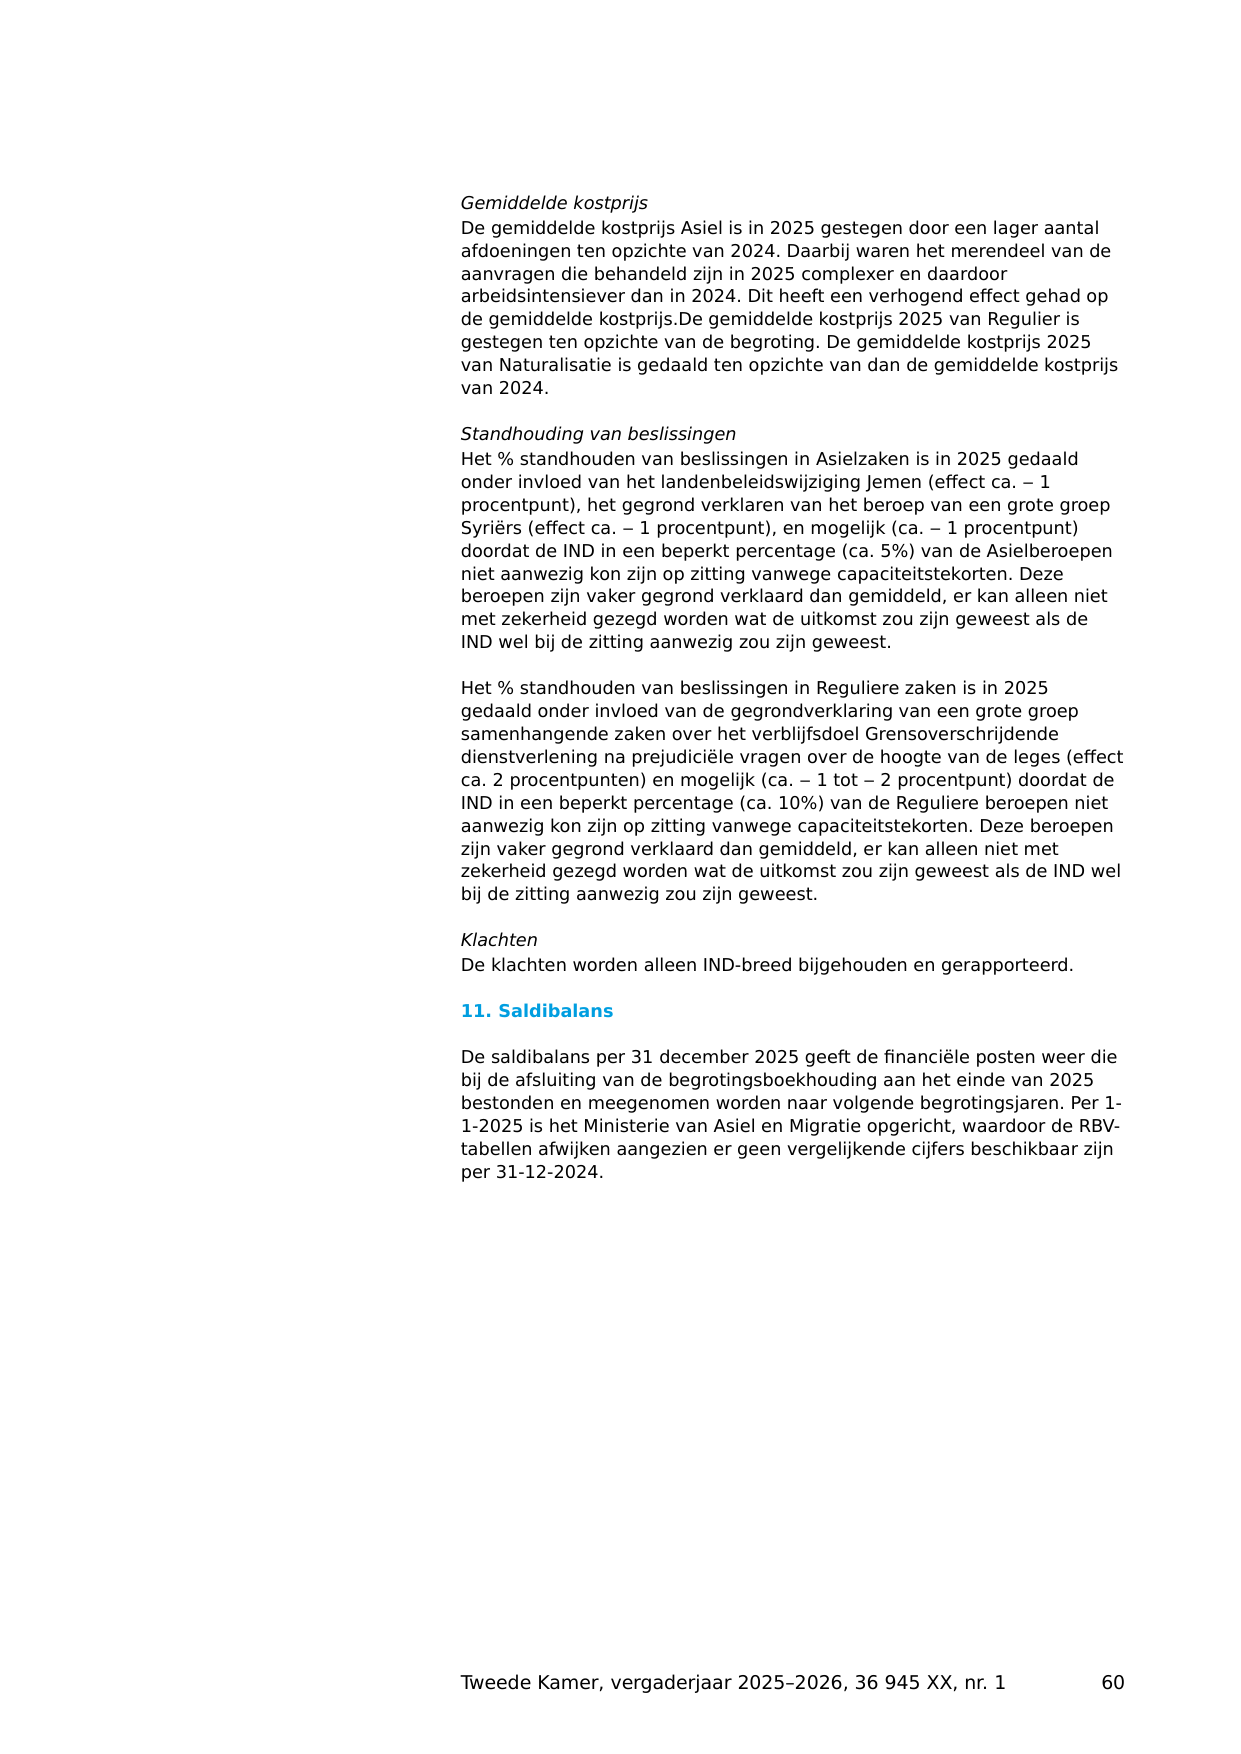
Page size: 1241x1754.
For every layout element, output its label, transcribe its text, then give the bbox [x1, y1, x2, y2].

text Het % standhouden van beslissingen in Reguliere zaken is in 2025 gedaald onder invloed van de gegrondverklaring van een grote groep samenhangende zaken over het verblijfsdoel Grensoverschrijdende dienstverlening na prejudiciële vragen over de hoogte van de leges (effect ca. 2 procentpunten) en mogelijk (ca. ‒ 1 tot ‒ 2 procentpunt) doordat de IND in een beperkt percentage (ca. 10%) van de Reguliere beroepen niet aanwezig kon zijn op zitting vanwege capaciteitstekorten. Deze beroepen zijn vaker gegrond verklaard dan gemiddeld, er kan alleen niet met zekerheid gezegd worden wat de uitkomst zou zijn geweest als de IND wel bij de zitting aanwezig zou zijn geweest. [461, 676, 1125, 905]
text De gemiddelde kostprijs Asiel is in 2025 gestegen door een lager aantal afdoeningen ten opzichte van 2024. Daarbij waren het merendeel van de aanvragen die behandeld zijn in 2025 complexer en daardoor arbeidsintensiever dan in 2024. Dit heeft een verhogend effect gehad op de gemiddelde kostprijs.De gemiddelde kostprijs 2025 van Regulier is gestegen ten opzichte van de begroting. De gemiddelde kostprijs 2025 van Naturalisatie is gedaald ten opzichte van dan de gemiddelde kostprijs van 2024. [461, 216, 1125, 399]
text Klachten [461, 928, 1125, 951]
text De saldibalans per 31 december 2025 geeft de financiële posten weer die bij de afsluiting van de begrotingsboekhouding aan het einde van 2025 bestonden en meegenomen worden naar volgende begrotingsjaren. Per 1-1-2025 is het Ministerie van Asiel en Migratie opgericht, waardoor de RBV-tabellen afwijken aangezien er geen vergelijkende cijfers beschikbaar zijn per 31-12-2024. [461, 1046, 1125, 1183]
text Standhouding van beslissingen [461, 422, 1125, 445]
text Gemiddelde kostprijs [461, 191, 1125, 214]
text Het % standhouden van beslissingen in Asielzaken is in 2025 gedaald onder invloed van het landenbeleidswijziging Jemen (effect ca. ‒ 1 procentpunt), het gegrond verklaren van het beroep van een grote groep Syriërs (effect ca. ‒ 1 procentpunt), en mogelijk (ca. ‒ 1 procentpunt) doordat de IND in een beperkt percentage (ca. 5%) van de Asielberoepen niet aanwezig kon zijn op zitting vanwege capaciteitstekorten. Deze beroepen zijn vaker gegrond verklaard dan gemiddeld, er kan alleen niet met zekerheid gezegd worden wat de uitkomst zou zijn geweest als de IND wel bij de zitting aanwezig zou zijn geweest. [461, 447, 1125, 653]
text De klachten worden alleen IND-breed bijgehouden en gerapporteerd. [461, 953, 1125, 976]
title 11. Saldibalans [461, 999, 1125, 1022]
